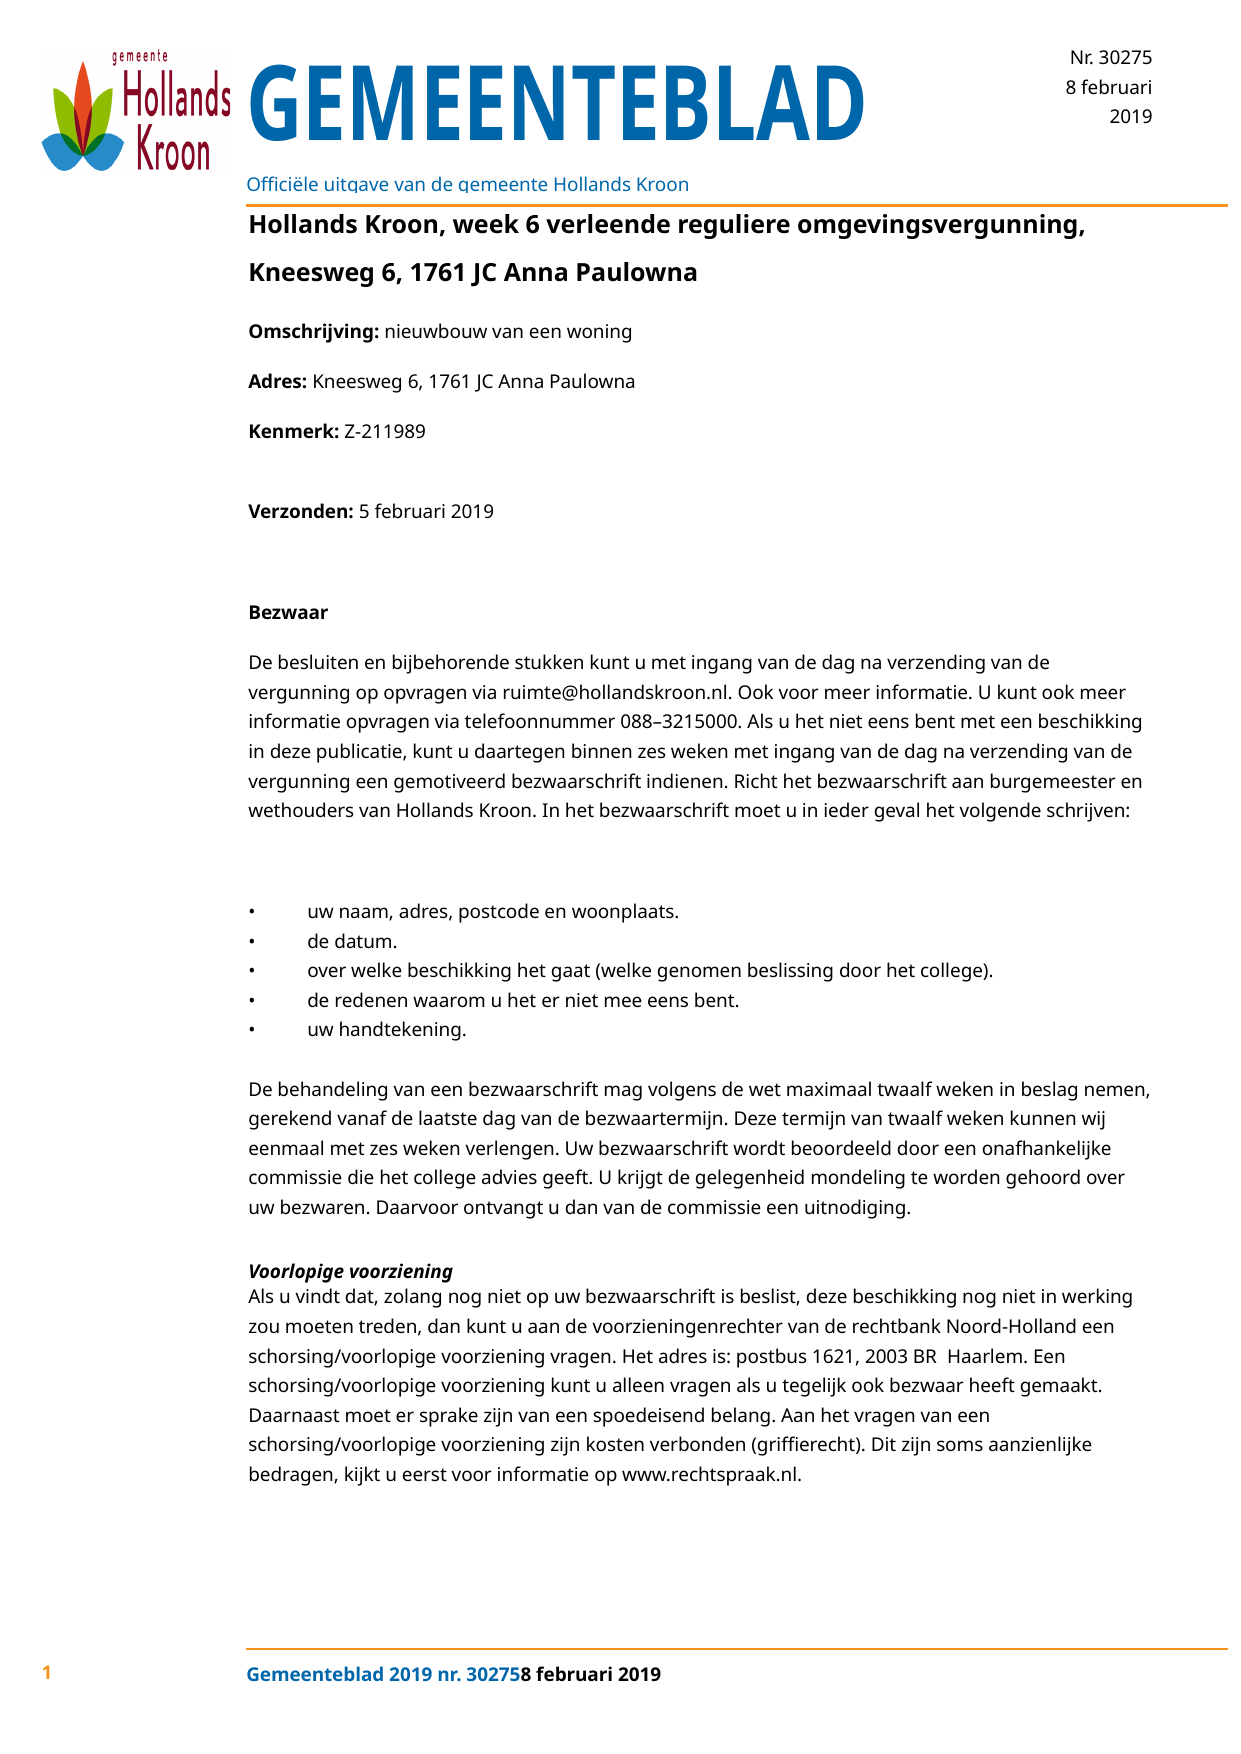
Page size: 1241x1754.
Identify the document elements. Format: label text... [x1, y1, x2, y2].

text Verzonden: 5 februari 2019 [248, 498, 1152, 524]
table_header [700, 469, 1152, 495]
text De behandeling van een bezwaarschrift mag volgens de wet maximaal twaalf weken in beslag nemen, gerekend vanaf de laatste dag van de bezwaartermijn. Deze termijn van twaalf weken kunnen wij eenmaal met zes weken verlengen. Uw bezwaarschrift wordt beoordeeld door een onafhankelijke commissie die het college advies geeft. U krijgt de gelegenheid mondeling te worden gehoord over uw bezwaren. Daarvoor ontvangt u dan van de commissie een uitnodiging. [248, 1076, 1152, 1220]
list over welke beschikking het gaat (welke genomen beslissing door het college). [248, 957, 1152, 983]
list uw handtekening. [248, 1017, 1152, 1042]
table_header [248, 469, 700, 495]
text Voorlopige voorziening [248, 1258, 1152, 1284]
text Kenmerk: Z-211989 [248, 419, 1152, 444]
text Omschrijving: nieuwbouw van een woning [248, 318, 1152, 344]
list uw naam, adres, postcode en woonplaats. [248, 898, 1152, 924]
text Adres: Kneesweg 6, 1761 JC Anna Paulowna [248, 368, 1152, 394]
text Bezwaar [248, 599, 1152, 625]
text Hollands Kroon, week 6 verleende reguliere omgevingsvergunning, Kneesweg 6, 1761 JC Anna Paulowna [248, 207, 1152, 288]
picture [41, 47, 231, 172]
list de redenen waarom u het er niet mee eens bent. [248, 987, 1152, 1013]
text De besluiten en bijbehorende stukken kunt u met ingang van de dag na verzending van de vergunning op opvragen via ruimte@hollandskroon.nl. Ook voor meer informatie. U kunt ook meer informatie opvragen via telefoonnummer 088–3215000. Als u het niet eens bent met een beschikking in deze publicatie, kunt u daartegen binnen zes weken met ingang van de dag na verzending van de vergunning een gemotiveerd bezwaarschrift indienen. Richt het bezwaarschrift aan burgemeester en wethouders van Hollands Kroon. In het bezwaarschrift moet u in ieder geval het volgende schrijven: [248, 649, 1152, 823]
text Als u vindt dat, zolang nog niet op uw bezwaarschrift is beslist, deze beschikking nog niet in werking zou moeten treden, dan kunt u aan de voorzieningenrechter van de rechtbank Noord-Holland een schorsing/voorlopige voorziening vragen. Het adres is: postbus 1621, 2003 BR Haarlem. Een schorsing/voorlopige voorziening kunt u alleen vragen als u tegelijk ook bezwaar heeft gemaakt. Daarnaast moet er sprake zijn van een spoedeisend belang. Aan het vragen van een schorsing/voorlopige voorziening zijn kosten verbonden (griffierecht). Dit zijn soms aanzienlijke bedragen, kijkt u eerst voor informatie op www.rechtspraak.nl. [248, 1284, 1152, 1487]
list de datum. [248, 928, 1152, 953]
